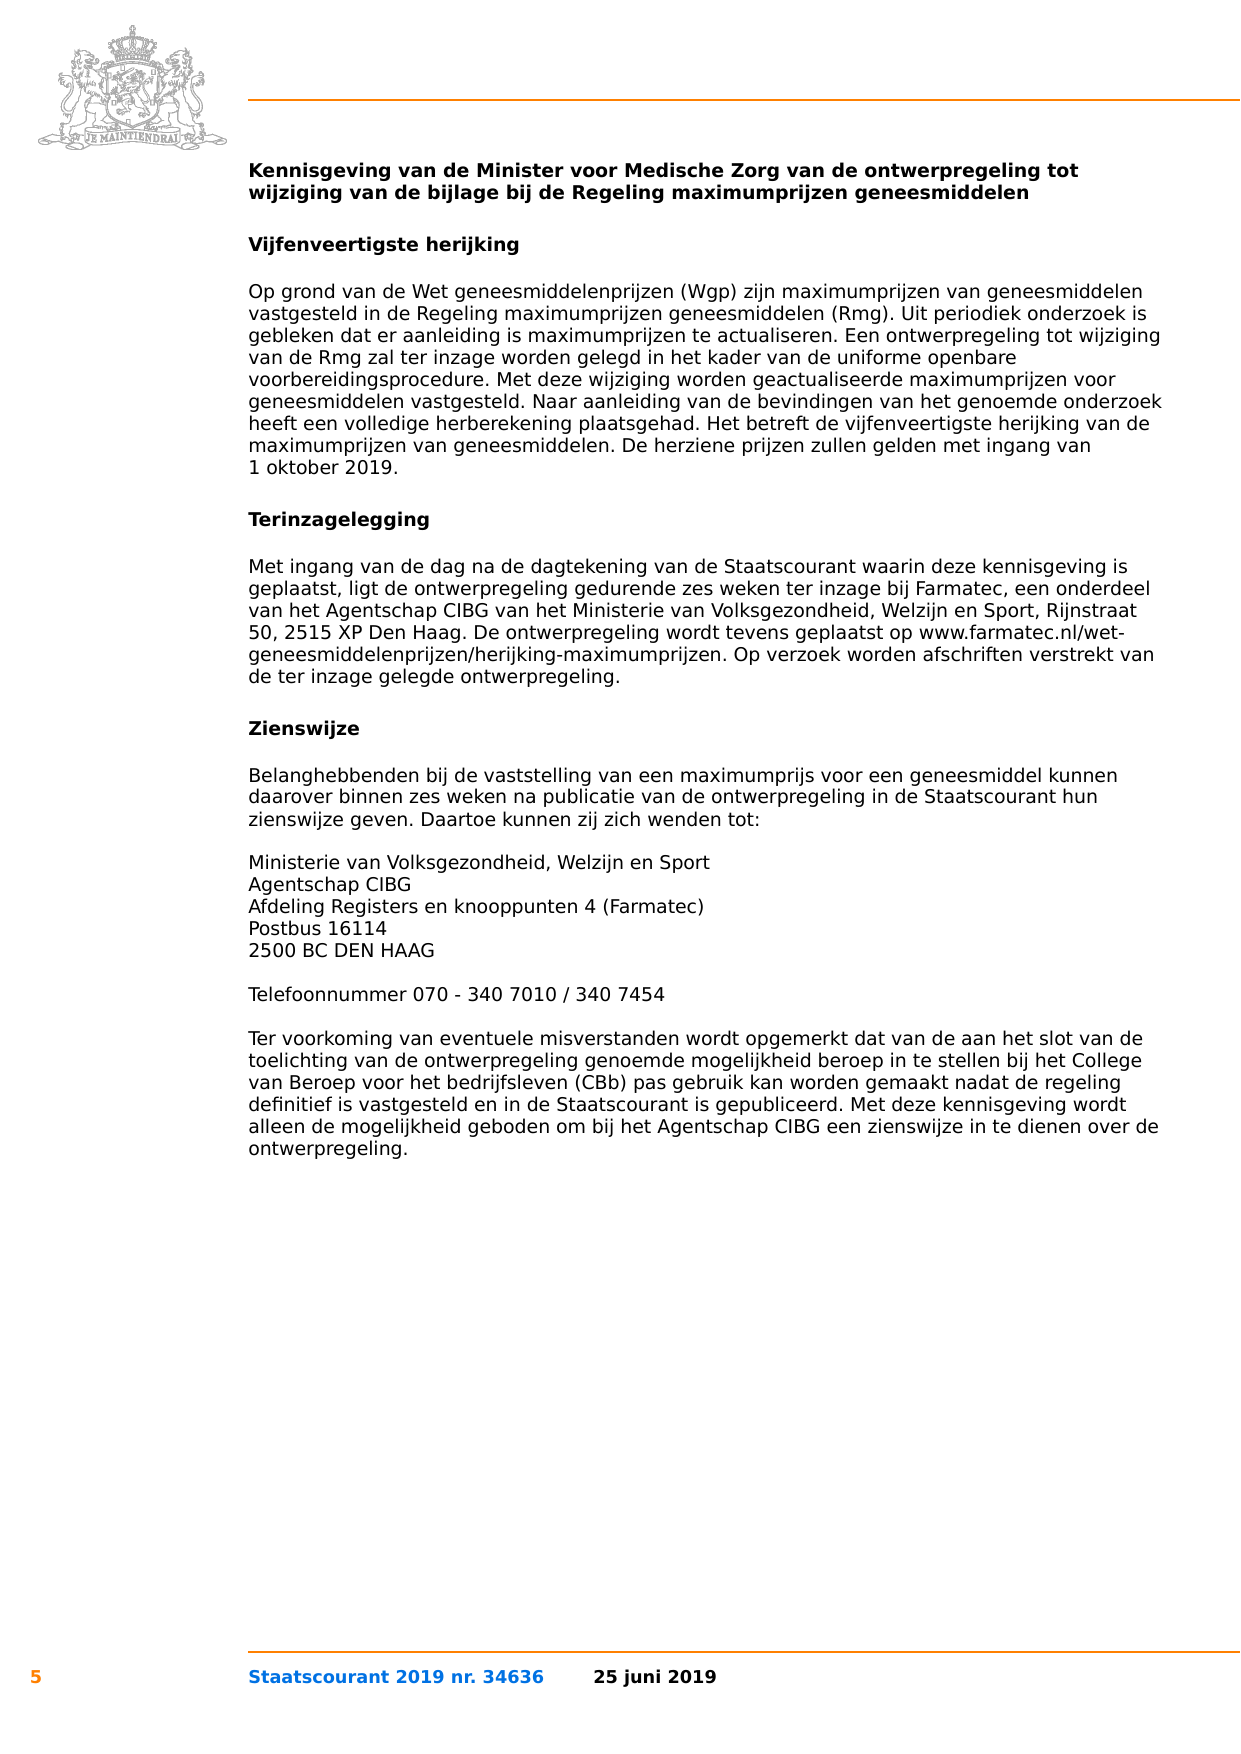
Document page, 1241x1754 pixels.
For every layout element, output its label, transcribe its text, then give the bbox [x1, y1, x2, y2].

text Ministerie van Volksgezondheid, Welzijn en Sport [248, 852, 1163, 874]
text Postbus 16114 [248, 918, 1163, 940]
text Agentschap CIBG [248, 874, 1163, 896]
text Op grond van de Wet geneesmiddelenprijzen (Wgp) zijn maximumprijzen van geneesmiddelen vastgesteld in de Regeling maximumprijzen geneesmiddelen (Rmg). Uit periodiek onderzoek is gebleken dat er aanleiding is maximumprijzen te actualiseren. Een ontwerpregeling tot wijziging van de Rmg zal ter inzage worden gelegd in het kader van de uniforme openbare voorbereidingsprocedure. Met deze wijziging worden geactualiseerde maximumprijzen voor geneesmiddelen vastgesteld. Naar aanleiding van de bevindingen van het genoemde onderzoek heeft een volledige herberekening plaatsgehad. Het betreft de vijfenveertigste herijking van de maximumprijzen van geneesmiddelen. De herziene prijzen zullen gelden met ingang van 1 oktober 2019. [248, 281, 1163, 479]
text 2500 BC DEN HAAG [248, 940, 1163, 962]
text Belanghebbenden bij de vaststelling van een maximumprijs voor een geneesmiddel kunnen daarover binnen zes weken na publicatie van de ontwerpregeling in de Staatscourant hun zienswijze geven. Daartoe kunnen zij zich wenden tot: [248, 764, 1163, 830]
picture [38, 25, 227, 150]
text Ter voorkoming van eventuele misverstanden wordt opgemerkt dat van de aan het slot van de toelichting van de ontwerpregeling genoemde mogelijkheid beroep in te stellen bij het College van Beroep voor het bedrijfsleven (CBb) pas gebruik kan worden gemaakt nadat de regeling definitief is vastgesteld en in de Staatscourant is gepubliceerd. Met deze kennisgeving wordt alleen de mogelijkheid geboden om bij het Agentschap CIBG een zienswijze in te dienen over de ontwerpregeling. [248, 1028, 1163, 1160]
text Telefoonnummer 070 - 340 7010 / 340 7454 [248, 984, 1163, 1006]
subtitle Zienswijze [248, 717, 1163, 739]
subtitle Kennisgeving van de Minister voor Medische Zorg van de ontwerpregeling tot wijziging van de bijlage bij de Regeling maximumprijzen geneesmiddelen [248, 160, 1163, 204]
text Met ingang van de dag na de dagtekening van de Staatscourant waarin deze kennisgeving is geplaatst, ligt de ontwerpregeling gedurende zes weken ter inzage bij Farmatec, een onderdeel van het Agentschap CIBG van het Ministerie van Volksgezondheid, Welzijn en Sport, Rijnstraat 50, 2515 XP Den Haag. De ontwerpregeling wordt tevens geplaatst op www.farmatec.nl/wet-geneesmiddelenprijzen/herijking-maximumprijzen. Op verzoek worden afschriften verstrekt van de ter inzage gelegde ontwerpregeling. [248, 556, 1163, 687]
subtitle Vijfenveertigste herijking [248, 234, 1163, 256]
subtitle Terinzagelegging [248, 509, 1163, 531]
text Afdeling Registers en knooppunten 4 (Farmatec) [248, 896, 1163, 918]
